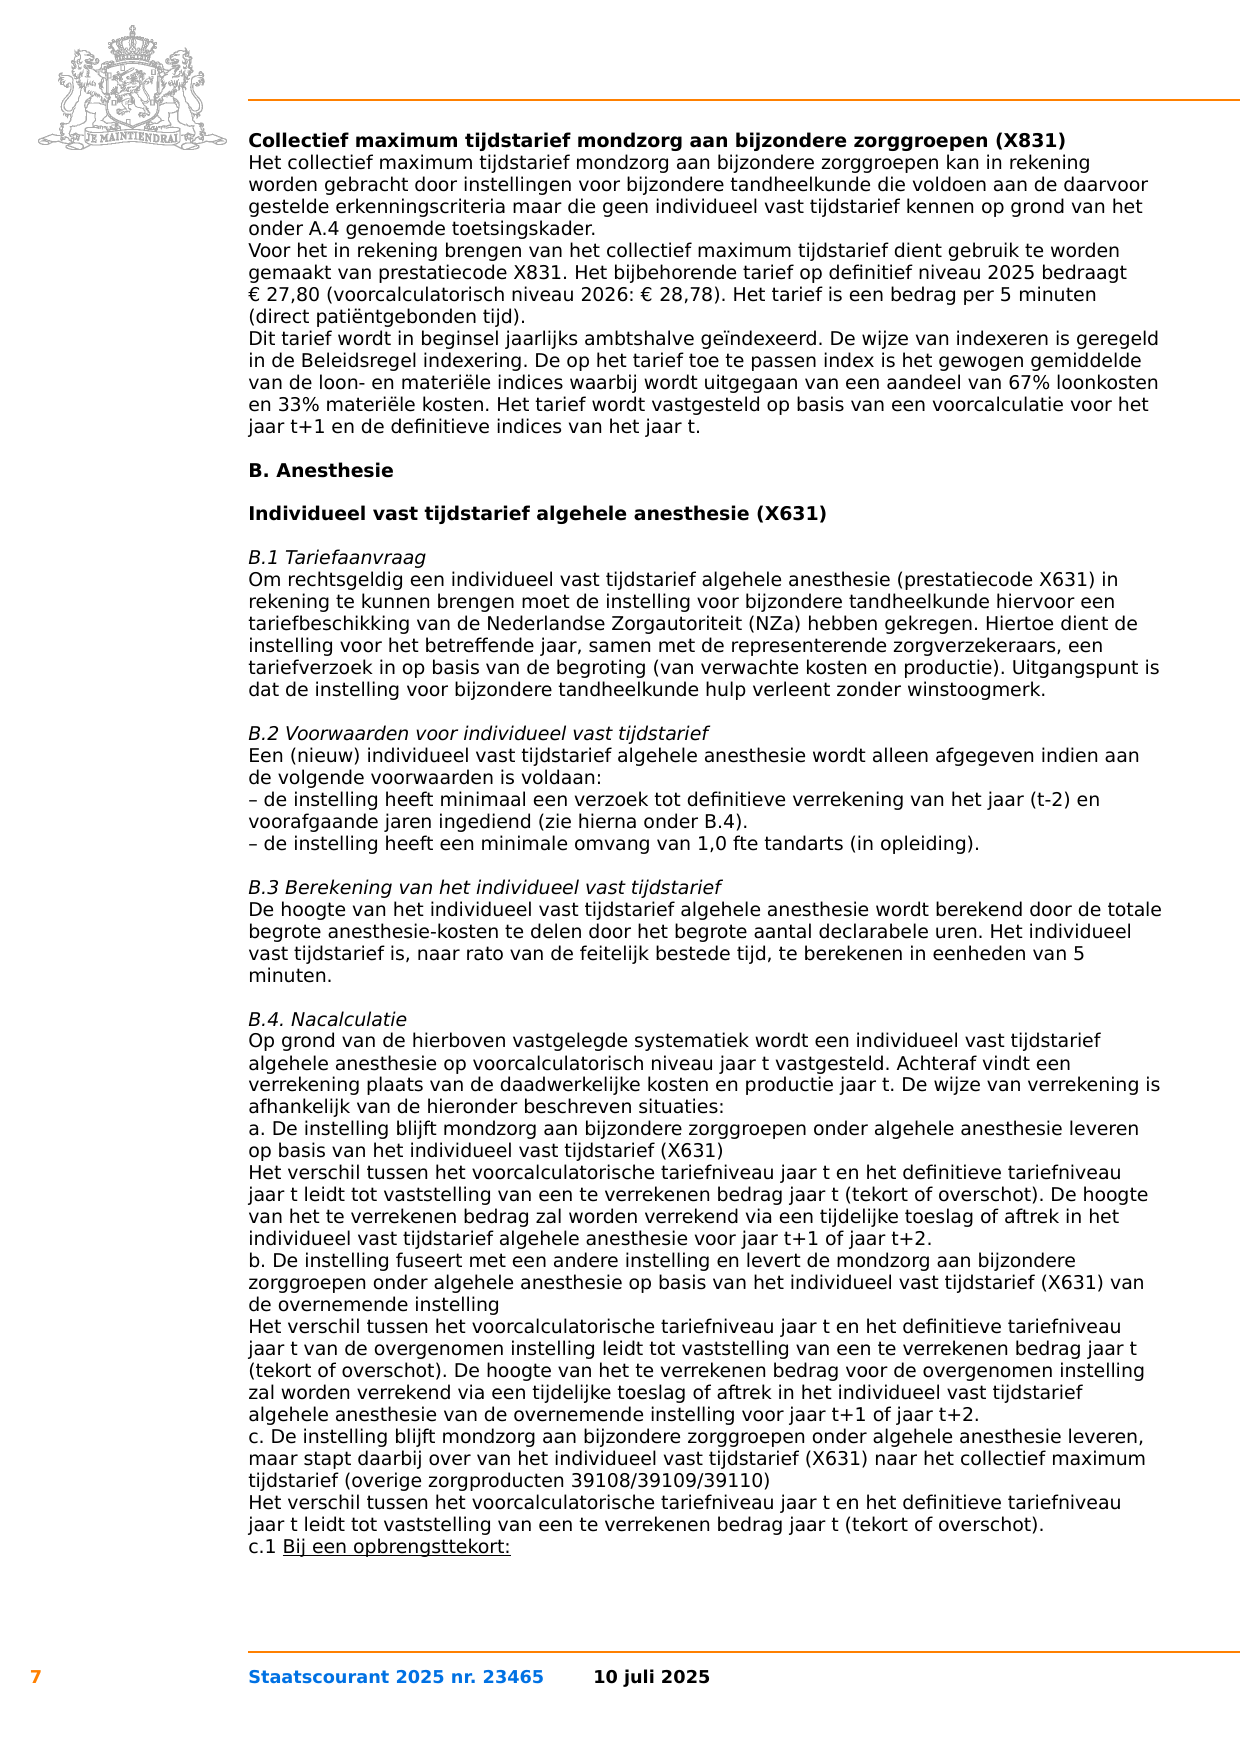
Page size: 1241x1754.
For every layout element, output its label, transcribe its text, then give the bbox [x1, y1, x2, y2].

subtitle B.3 Berekening van het individueel vast tijdstarief [248, 877, 1163, 899]
text Een (nieuw) individueel vast tijdstarief algehele anesthesie wordt alleen afgegeven indien aan de volgende voorwaarden is voldaan: [248, 745, 1163, 789]
text Op grond van de hierboven vastgelegde systematiek wordt een individueel vast tijdstarief algehele anesthesie op voorcalculatorisch niveau jaar t vastgesteld. Achteraf vindt een verrekening plaats van de daadwerkelijke kosten en productie jaar t. De wijze van verrekening is afhankelijk van de hieronder beschreven situaties: [248, 1030, 1163, 1118]
text b. De instelling fuseert met een andere instelling en levert de mondzorg aan bijzondere zorggroepen onder algehele anesthesie op basis van het individueel vast tijdstarief (X631) van de overnemende instelling [248, 1250, 1163, 1316]
subtitle B.2 Voorwaarden voor individueel vast tijdstarief [248, 723, 1163, 745]
text Het verschil tussen het voorcalculatorische tariefniveau jaar t en het definitieve tariefniveau jaar t leidt tot vaststelling van een te verrekenen bedrag jaar t (tekort of overschot). [248, 1492, 1163, 1536]
text Het collectief maximum tijdstarief mondzorg aan bijzondere zorggroepen kan in rekening worden gebracht door instellingen voor bijzondere tandheelkunde die voldoen aan de daarvoor gestelde erkenningscriteria maar die geen individueel vast tijdstarief kennen op grond van het onder A.4 genoemde toetsingskader. [248, 152, 1163, 240]
subtitle Individueel vast tijdstarief algehele anesthesie (X631) [248, 503, 1163, 525]
text Voor het in rekening brengen van het collectief maximum tijdstarief dient gebruik te worden gemaakt van prestatiecode X831. Het bijbehorende tarief op definitief niveau 2025 bedraagt € 27,80 (voorcalculatorisch niveau 2026: € 28,78). Het tarief is een bedrag per 5 minuten (direct patiëntgebonden tijd). [248, 240, 1163, 328]
text – de instelling heeft een minimale omvang van 1,0 fte tandarts (in opleiding). [248, 833, 1163, 855]
text De hoogte van het individueel vast tijdstarief algehele anesthesie wordt berekend door de totale begrote anesthesie-kosten te delen door het begrote aantal declarabele uren. Het individueel vast tijdstarief is, naar rato van de feitelijk bestede tijd, te berekenen in eenheden van 5 minuten. [248, 899, 1163, 987]
text c. De instelling blijft mondzorg aan bijzondere zorggroepen onder algehele anesthesie leveren, maar stapt daarbij over van het individueel vast tijdstarief (X631) naar het collectief maximum tijdstarief (overige zorgproducten 39108/39109/39110) [248, 1426, 1163, 1492]
text Het verschil tussen het voorcalculatorische tariefniveau jaar t en het definitieve tariefniveau jaar t leidt tot vaststelling van een te verrekenen bedrag jaar t (tekort of overschot). De hoogte van het te verrekenen bedrag zal worden verrekend via een tijdelijke toeslag of aftrek in het individueel vast tijdstarief algehele anesthesie voor jaar t+1 of jaar t+2. [248, 1162, 1163, 1250]
subtitle Collectief maximum tijdstarief mondzorg aan bijzondere zorggroepen (X831) [248, 130, 1163, 152]
subtitle B.1 Tariefaanvraag [248, 547, 1163, 569]
subtitle B.4. Nacalculatie [248, 1008, 1163, 1030]
text Om rechtsgeldig een individueel vast tijdstarief algehele anesthesie (prestatiecode X631) in rekening te kunnen brengen moet de instelling voor bijzondere tandheelkunde hiervoor een tariefbeschikking van de Nederlandse Zorgautoriteit (NZa) hebben gekregen. Hiertoe dient de instelling voor het betreffende jaar, samen met de representerende zorgverzekeraars, een tariefverzoek in op basis van de begroting (van verwachte kosten en productie). Uitgangspunt is dat de instelling voor bijzondere tandheelkunde hulp verleent zonder winstoogmerk. [248, 569, 1163, 701]
subtitle B. Anesthesie [248, 459, 1163, 481]
text Dit tarief wordt in beginsel jaarlijks ambtshalve geïndexeerd. De wijze van indexeren is geregeld in de Beleidsregel indexering. De op het tarief toe te passen index is het gewogen gemiddelde van de loon- en materiële indices waarbij wordt uitgegaan van een aandeel van 67% loonkosten en 33% materiële kosten. Het tarief wordt vastgesteld op basis van een voorcalculatie voor het jaar t+1 en de definitieve indices van het jaar t. [248, 328, 1163, 438]
text c.1 Bij een opbrengsttekort: [248, 1536, 1163, 1558]
text – de instelling heeft minimaal een verzoek tot definitieve verrekening van het jaar (t-2) en voorafgaande jaren ingediend (zie hierna onder B.4). [248, 789, 1163, 833]
picture [38, 25, 227, 150]
text Het verschil tussen het voorcalculatorische tariefniveau jaar t en het definitieve tariefniveau jaar t van de overgenomen instelling leidt tot vaststelling van een te verrekenen bedrag jaar t (tekort of overschot). De hoogte van het te verrekenen bedrag voor de overgenomen instelling zal worden verrekend via een tijdelijke toeslag of aftrek in het individueel vast tijdstarief algehele anesthesie van de overnemende instelling voor jaar t+1 of jaar t+2. [248, 1316, 1163, 1426]
text a. De instelling blijft mondzorg aan bijzondere zorggroepen onder algehele anesthesie leveren op basis van het individueel vast tijdstarief (X631) [248, 1118, 1163, 1162]
